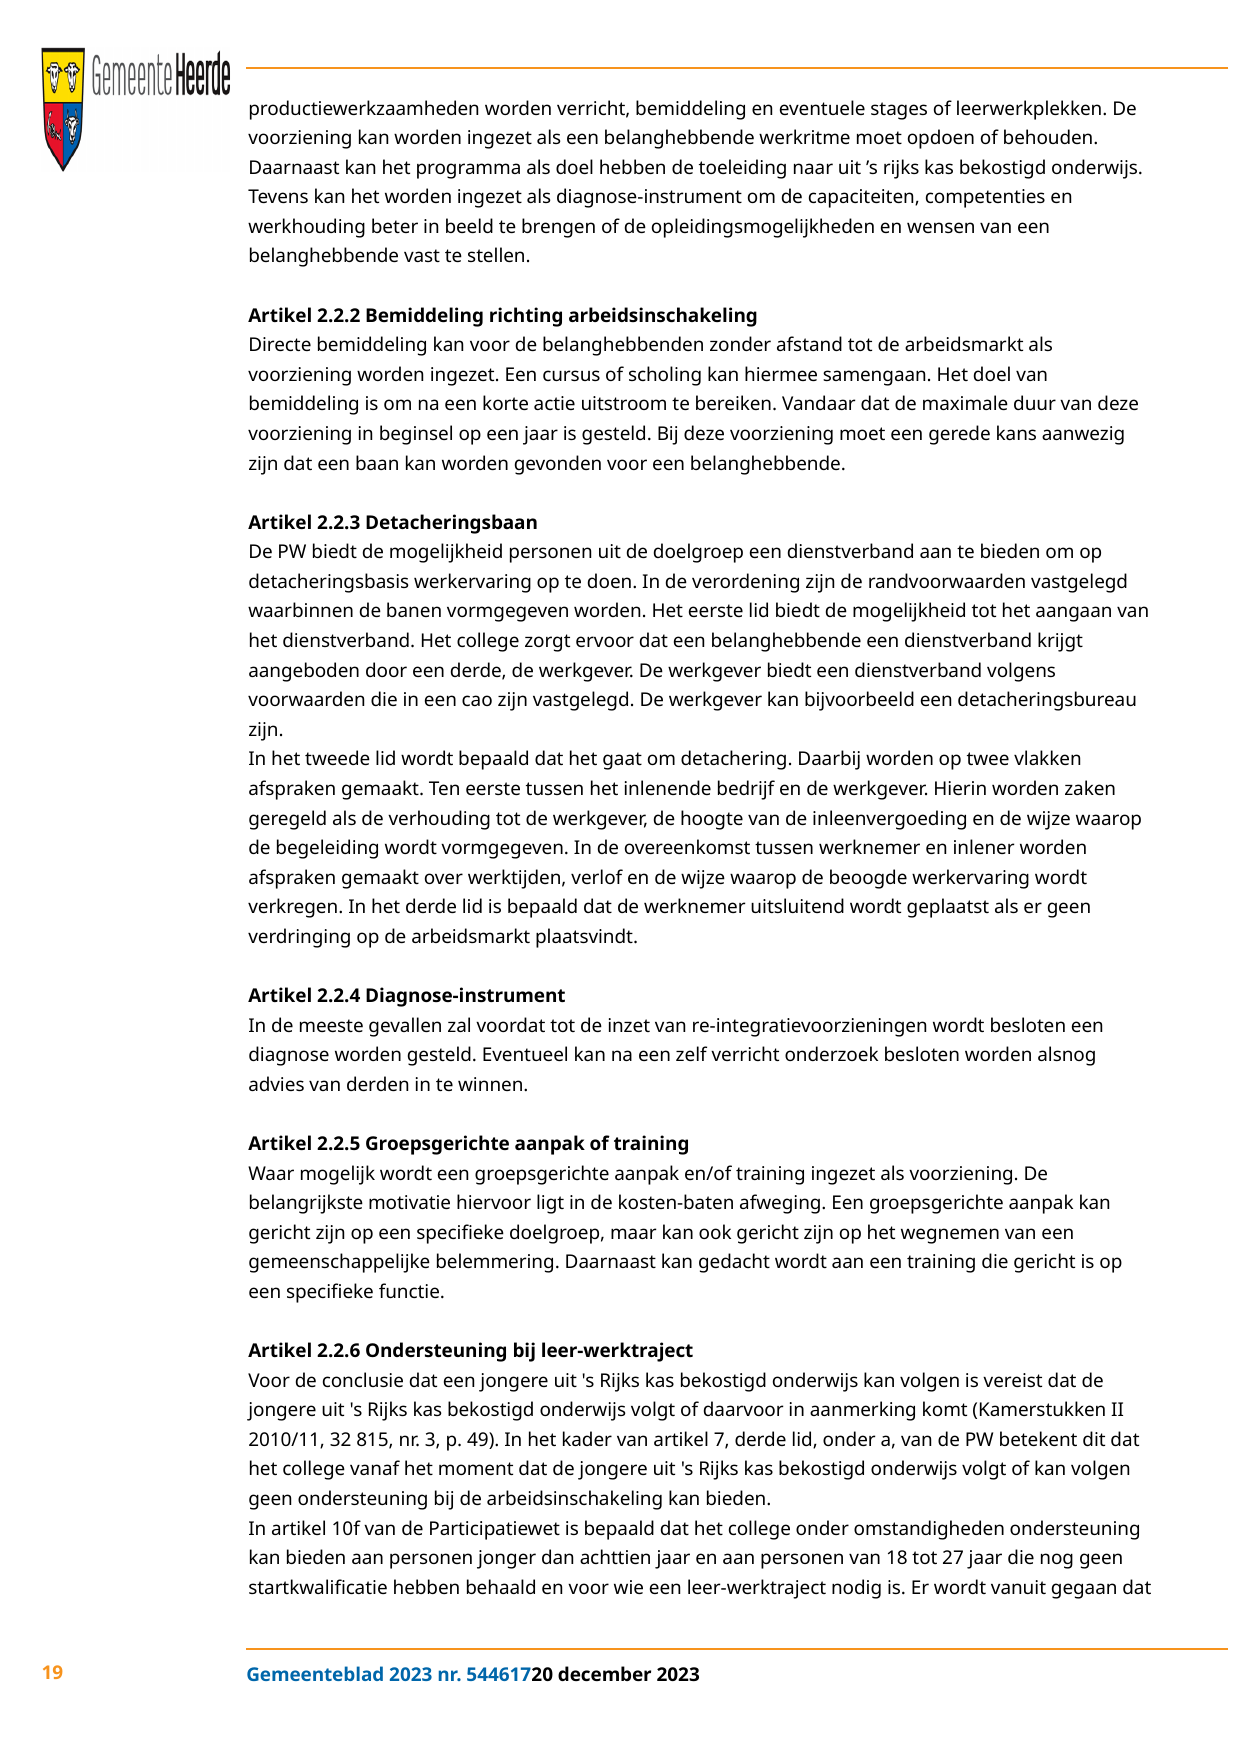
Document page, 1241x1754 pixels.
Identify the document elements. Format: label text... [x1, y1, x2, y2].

text Artikel 2.2.2 Bemiddeling richting arbeidsinschakeling [248, 302, 1152, 328]
text Artikel 2.2.3 Detacheringsbaan [248, 509, 1152, 535]
text In artikel 10f van de Participatiewet is bepaald dat het college onder omstandigheden ondersteuning kan bieden aan personen jonger dan achttien jaar en aan personen van 18 tot 27 jaar die nog geen startkwalificatie hebben behaald en voor wie een leer-werktraject nodig is. Er wordt vanuit gegaan dat [248, 1515, 1152, 1600]
text Artikel 2.2.6 Ondersteuning bij leer-werktraject [248, 1337, 1152, 1363]
text De PW biedt de mogelijkheid personen uit de doelgroep een dienstverband aan te bieden om op detacheringsbasis werkervaring op te doen. In de verordening zijn de randvoorwaarden vastgelegd waarbinnen de banen vormgegeven worden. Het eerste lid biedt de mogelijkheid tot het aangaan van het dienstverband. Het college zorgt ervoor dat een belanghebbende een dienstverband krijgt aangeboden door een derde, de werkgever. De werkgever biedt een dienstverband volgens voorwaarden die in een cao zijn vastgelegd. De werkgever kan bijvoorbeeld een detacheringsbureau zijn. [248, 538, 1152, 742]
text In de meeste gevallen zal voordat tot de inzet van re-integratievoorzieningen wordt besloten een diagnose worden gesteld. Eventueel kan na een zelf verricht onderzoek besloten worden alsnog advies van derden in te winnen. [248, 1012, 1152, 1097]
text Artikel 2.2.5 Groepsgerichte aanpak of training [248, 1130, 1152, 1156]
text productiewerkzaamheden worden verricht, bemiddeling en eventuele stages of leerwerkplekken. De voorziening kan worden ingezet als een belanghebbende werkritme moet opdoen of behouden. Daarnaast kan het programma als doel hebben de toeleiding naar uit ’s rijks kas bekostigd onderwijs. Tevens kan het worden ingezet als diagnose-instrument om de capaciteiten, competenties en werkhouding beter in beeld te brengen of de opleidingsmogelijkheden en wensen van een belanghebbende vast te stellen. [248, 95, 1152, 268]
text Directe bemiddeling kan voor de belanghebbenden zonder afstand tot de arbeidsmarkt als voorziening worden ingezet. Een cursus of scholing kan hiermee samengaan. Het doel van bemiddeling is om na een korte actie uitstroom te bereiken. Vandaar dat de maximale duur van deze voorziening in beginsel op een jaar is gesteld. Bij deze voorziening moet een gerede kans aanwezig zijn dat een baan kan worden gevonden voor een belanghebbende. [248, 331, 1152, 476]
picture [41, 47, 231, 172]
text In het tweede lid wordt bepaald dat het gaat om detachering. Daarbij worden op twee vlakken afspraken gemaakt. Ten eerste tussen het inlenende bedrijf en de werkgever. Hierin worden zaken geregeld als de verhouding tot de werkgever, de hoogte van de inleenvergoeding en de wijze waarop de begeleiding wordt vormgegeven. In de overeenkomst tussen werknemer en inlener worden afspraken gemaakt over werktijden, verlof en de wijze waarop de beoogde werkervaring wordt verkregen. In het derde lid is bepaald dat de werknemer uitsluitend wordt geplaatst als er geen verdringing op de arbeidsmarkt plaatsvindt. [248, 746, 1152, 949]
text Artikel 2.2.4 Diagnose-instrument [248, 982, 1152, 1008]
text Voor de conclusie dat een jongere uit 's Rijks kas bekostigd onderwijs kan volgen is vereist dat de jongere uit 's Rijks kas bekostigd onderwijs volgt of daarvoor in aanmerking komt (Kamerstukken II 2010/11, 32 815, nr. 3, p. 49). In het kader van artikel 7, derde lid, onder a, van de PW betekent dit dat het college vanaf het moment dat de jongere uit 's Rijks kas bekostigd onderwijs volgt of kan volgen geen ondersteuning bij de arbeidsinschakeling kan bieden. [248, 1367, 1152, 1511]
text Waar mogelijk wordt een groepsgerichte aanpak en/of training ingezet als voorziening. De belangrijkste motivatie hiervoor ligt in de kosten-baten afweging. Een groepsgerichte aanpak kan gericht zijn op een specifieke doelgroep, maar kan ook gericht zijn op het wegnemen van een gemeenschappelijke belemmering. Daarnaast kan gedacht wordt aan een training die gericht is op een specifieke functie. [248, 1160, 1152, 1304]
